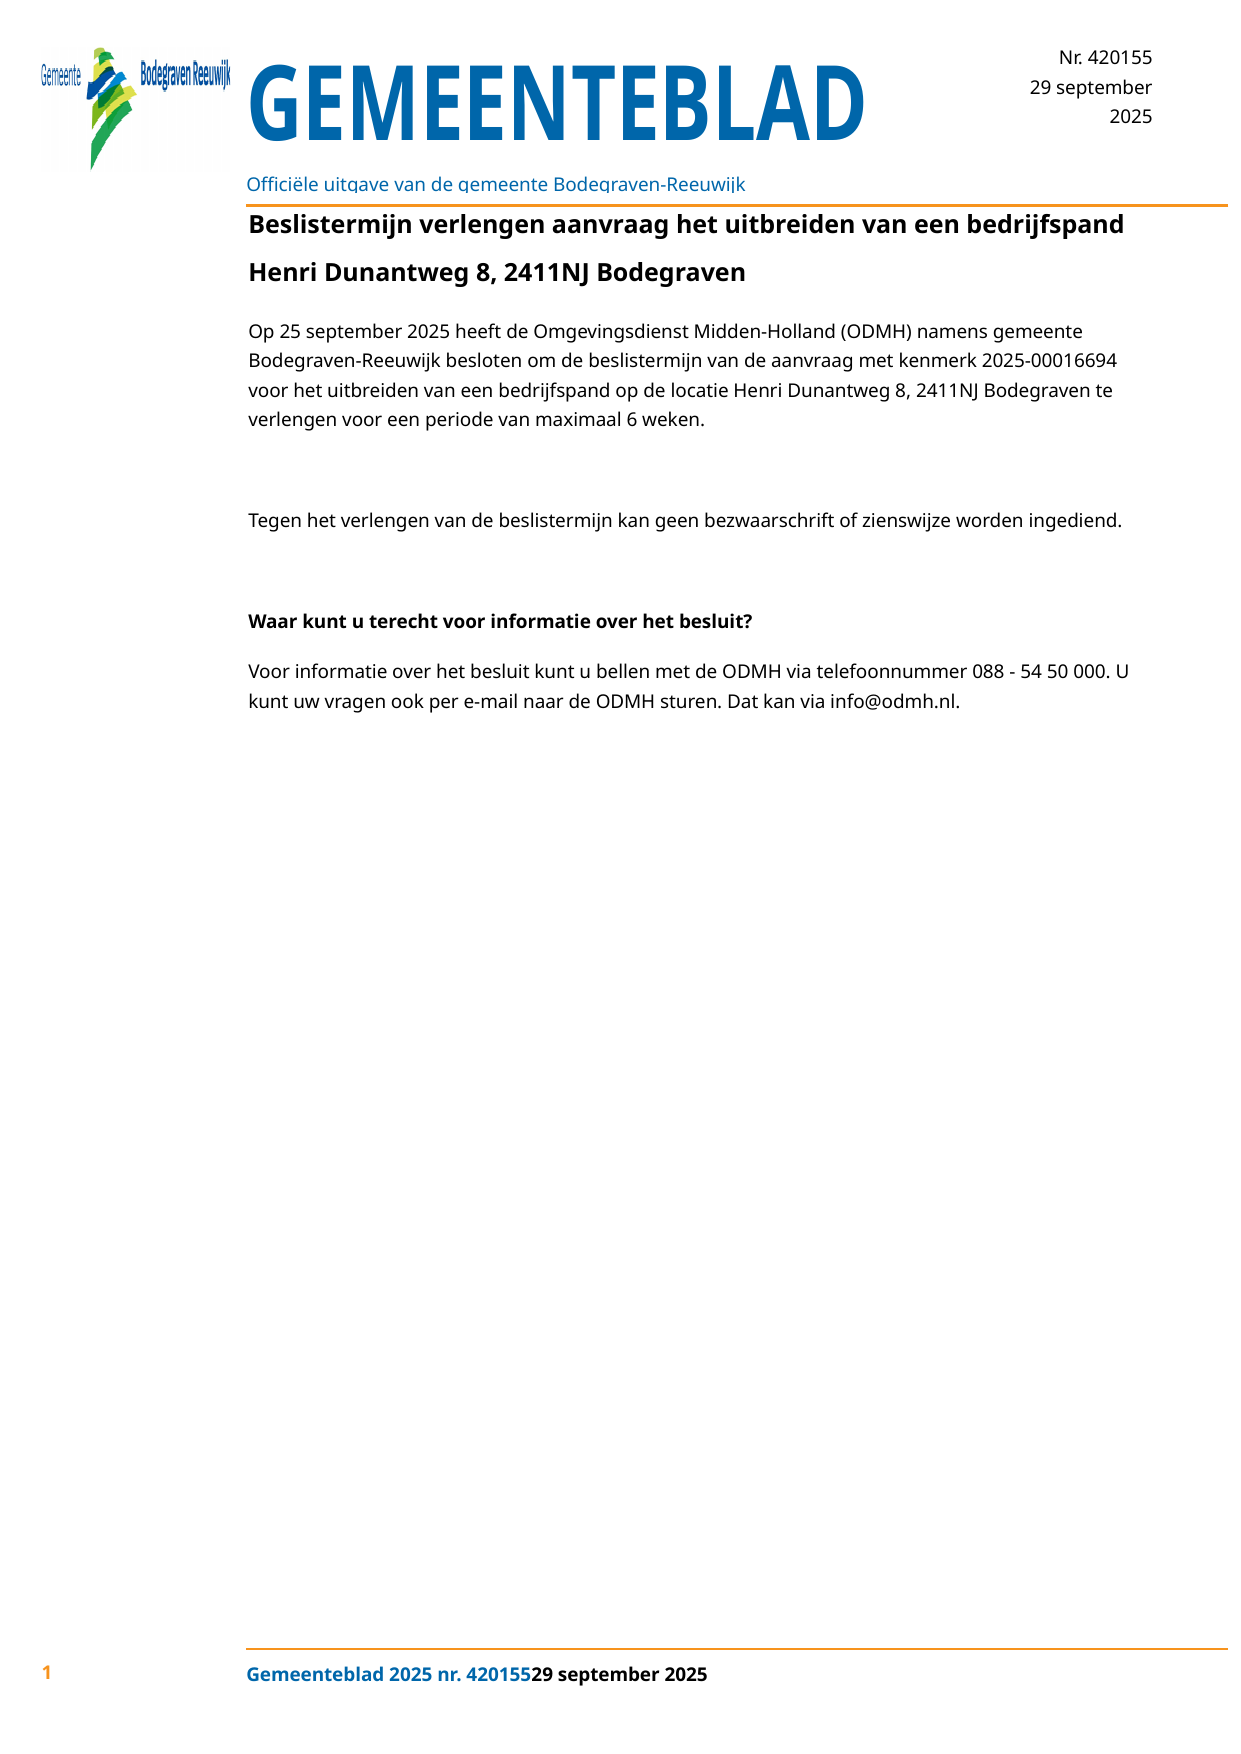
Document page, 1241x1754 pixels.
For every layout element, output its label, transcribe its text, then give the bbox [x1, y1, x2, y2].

text Waar kunt u terecht voor informatie over het besluit? [248, 608, 1152, 634]
text Tegen het verlengen van de beslistermijn kan geen bezwaarschrift of zienswijze worden ingediend. [248, 507, 1152, 533]
picture [41, 47, 231, 172]
text Op 25 september 2025 heeft de Omgevingsdienst Midden-Holland (ODMH) namens gemeente Bodegraven-Reeuwijk besloten om de beslistermijn van de aanvraag met kenmerk 2025-00016694 voor het uitbreiden van een bedrijfspand op de locatie Henri Dunantweg 8, 2411NJ Bodegraven te verlengen voor een periode van maximaal 6 weken. [248, 318, 1152, 432]
text Voor informatie over het besluit kunt u bellen met de ODMH via telefoonnummer 088 - 54 50 000. U kunt uw vragen ook per e-mail naar de ODMH sturen. Dat kan via info@odmh.nl. [248, 659, 1152, 714]
text Beslistermijn verlengen aanvraag het uitbreiden van een bedrijfspand Henri Dunantweg 8, 2411NJ Bodegraven [248, 207, 1152, 288]
